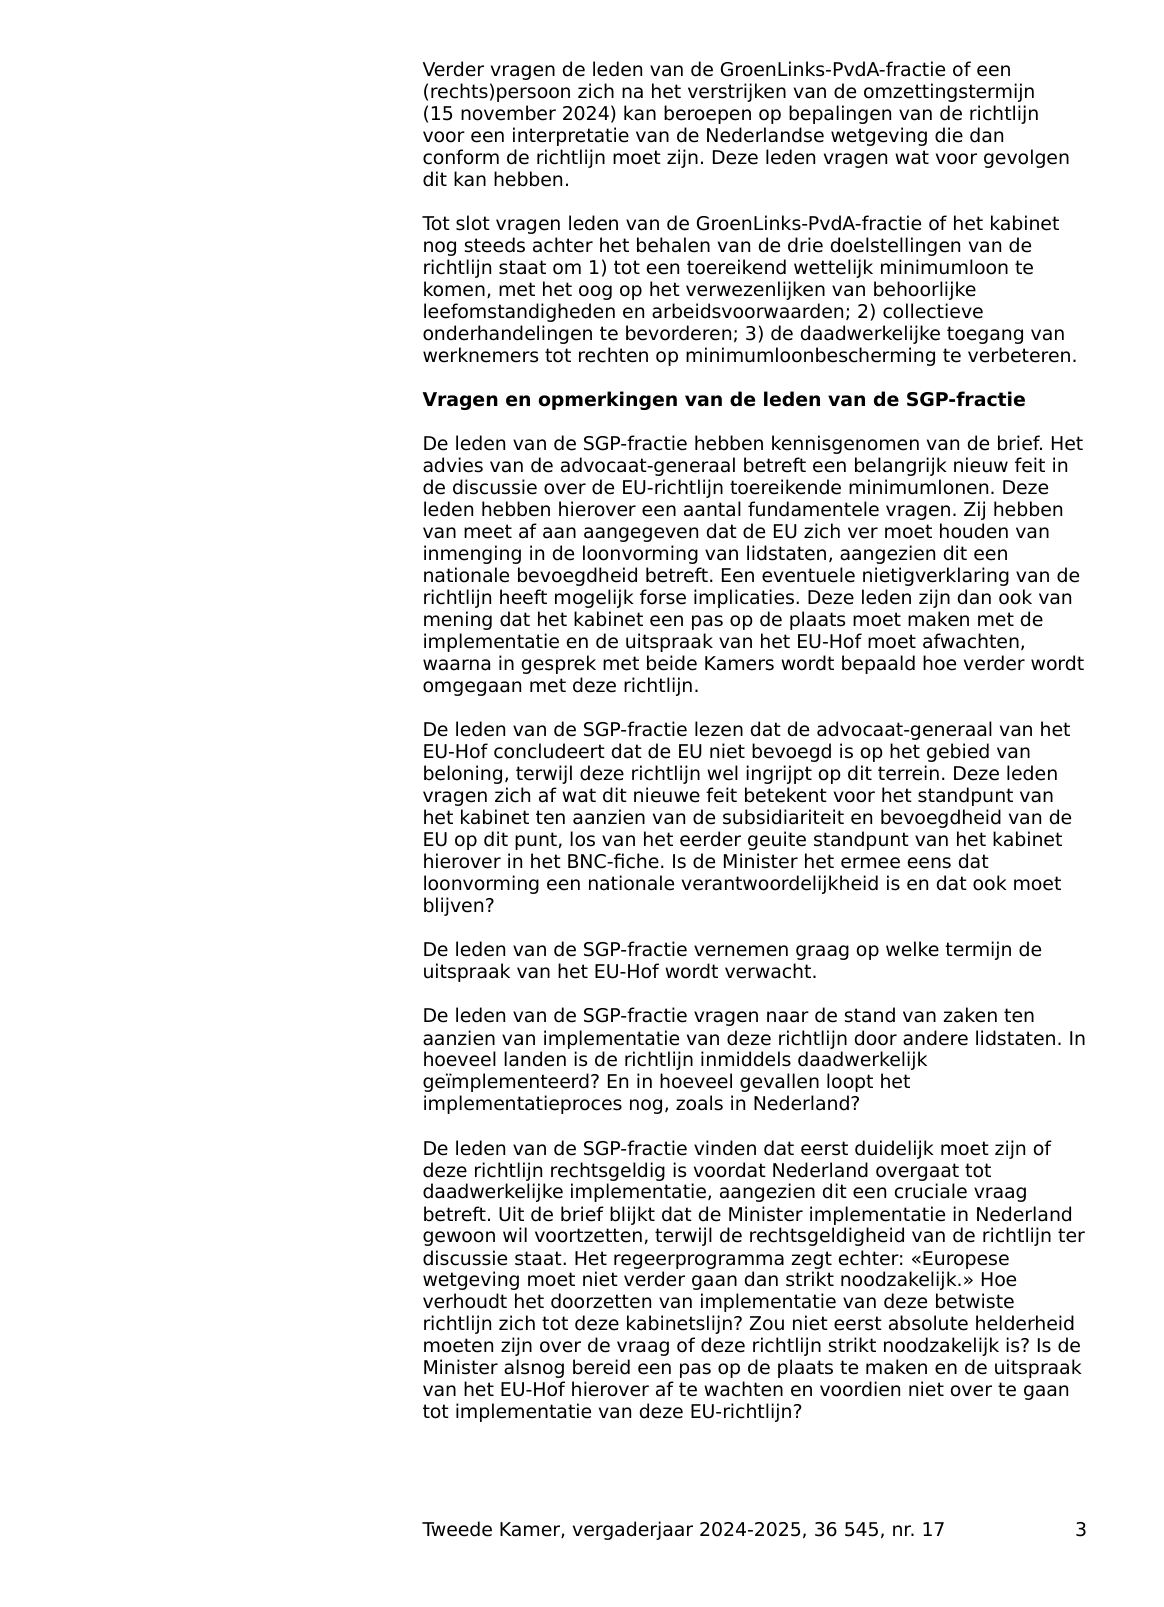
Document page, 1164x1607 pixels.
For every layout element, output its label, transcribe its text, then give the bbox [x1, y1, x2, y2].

text De leden van de SGP-fractie hebben kennisgenomen van de brief. Het advies van de advocaat-generaal betreft een belangrijk nieuw feit in de discussie over de EU-richtlijn toereikende minimumlonen. Deze leden hebben hierover een aantal fundamentele vragen. Zij hebben van meet af aan aangegeven dat de EU zich ver moet houden van inmenging in de loonvorming van lidstaten, aangezien dit een nationale bevoegdheid betreft. Een eventuele nietigverklaring van de richtlijn heeft mogelijk forse implicaties. Deze leden zijn dan ook van mening dat het kabinet een pas op de plaats moet maken met de implementatie en de uitspraak van het EU-Hof moet afwachten, waarna in gesprek met beide Kamers wordt bepaald hoe verder wordt omgegaan met deze richtlijn. [422, 433, 1087, 697]
text De leden van de SGP-fractie vernemen graag op welke termijn de uitspraak van het EU-Hof wordt verwacht. [422, 939, 1087, 983]
text De leden van de SGP-fractie vragen naar de stand van zaken ten aanzien van implementatie van deze richtlijn door andere lidstaten. In hoeveel landen is de richtlijn inmiddels daadwerkelijk geïmplementeerd? En in hoeveel gevallen loopt het implementatieproces nog, zoals in Nederland? [422, 1005, 1087, 1115]
text Verder vragen de leden van de GroenLinks-PvdA-fractie of een (rechts)persoon zich na het verstrijken van de omzettingstermijn (15 november 2024) kan beroepen op bepalingen van de richtlijn voor een interpretatie van de Nederlandse wetgeving die dan conform de richtlijn moet zijn. Deze leden vragen wat voor gevolgen dit kan hebben. [422, 59, 1087, 191]
text Tot slot vragen leden van de GroenLinks-PvdA-fractie of het kabinet nog steeds achter het behalen van de drie doelstellingen van de richtlijn staat om 1) tot een toereikend wettelijk minimumloon te komen, met het oog op het verwezenlijken van behoorlijke leefomstandigheden en arbeidsvoorwaarden; 2) collectieve onderhandelingen te bevorderen; 3) de daadwerkelijke toegang van werknemers tot rechten op minimumloonbescherming te verbeteren. [422, 213, 1087, 367]
subtitle Vragen en opmerkingen van de leden van de SGP-fractie [422, 389, 1087, 411]
text De leden van de SGP-fractie lezen dat de advocaat-generaal van het EU-Hof concludeert dat de EU niet bevoegd is op het gebied van beloning, terwijl deze richtlijn wel ingrijpt op dit terrein. Deze leden vragen zich af wat dit nieuwe feit betekent voor het standpunt van het kabinet ten aanzien van de subsidiariteit en bevoegdheid van de EU op dit punt, los van het eerder geuite standpunt van het kabinet hierover in het BNC-fiche. Is de Minister het ermee eens dat loonvorming een nationale verantwoordelijkheid is en dat ook moet blijven? [422, 719, 1087, 917]
text De leden van de SGP-fractie vinden dat eerst duidelijk moet zijn of deze richtlijn rechtsgeldig is voordat Nederland overgaat tot daadwerkelijke implementatie, aangezien dit een cruciale vraag betreft. Uit de brief blijkt dat de Minister implementatie in Nederland gewoon wil voortzetten, terwijl de rechtsgeldigheid van de richtlijn ter discussie staat. Het regeerprogramma zegt echter: «Europese wetgeving moet niet verder gaan dan strikt noodzakelijk.» Hoe verhoudt het doorzetten van implementatie van deze betwiste richtlijn zich tot deze kabinetslijn? Zou niet eerst absolute helderheid moeten zijn over de vraag of deze richtlijn strikt noodzakelijk is? Is de Minister alsnog bereid een pas op de plaats te maken en de uitspraak van het EU-Hof hierover af te wachten en voordien niet over te gaan tot implementatie van deze EU-richtlijn? [422, 1137, 1087, 1423]
